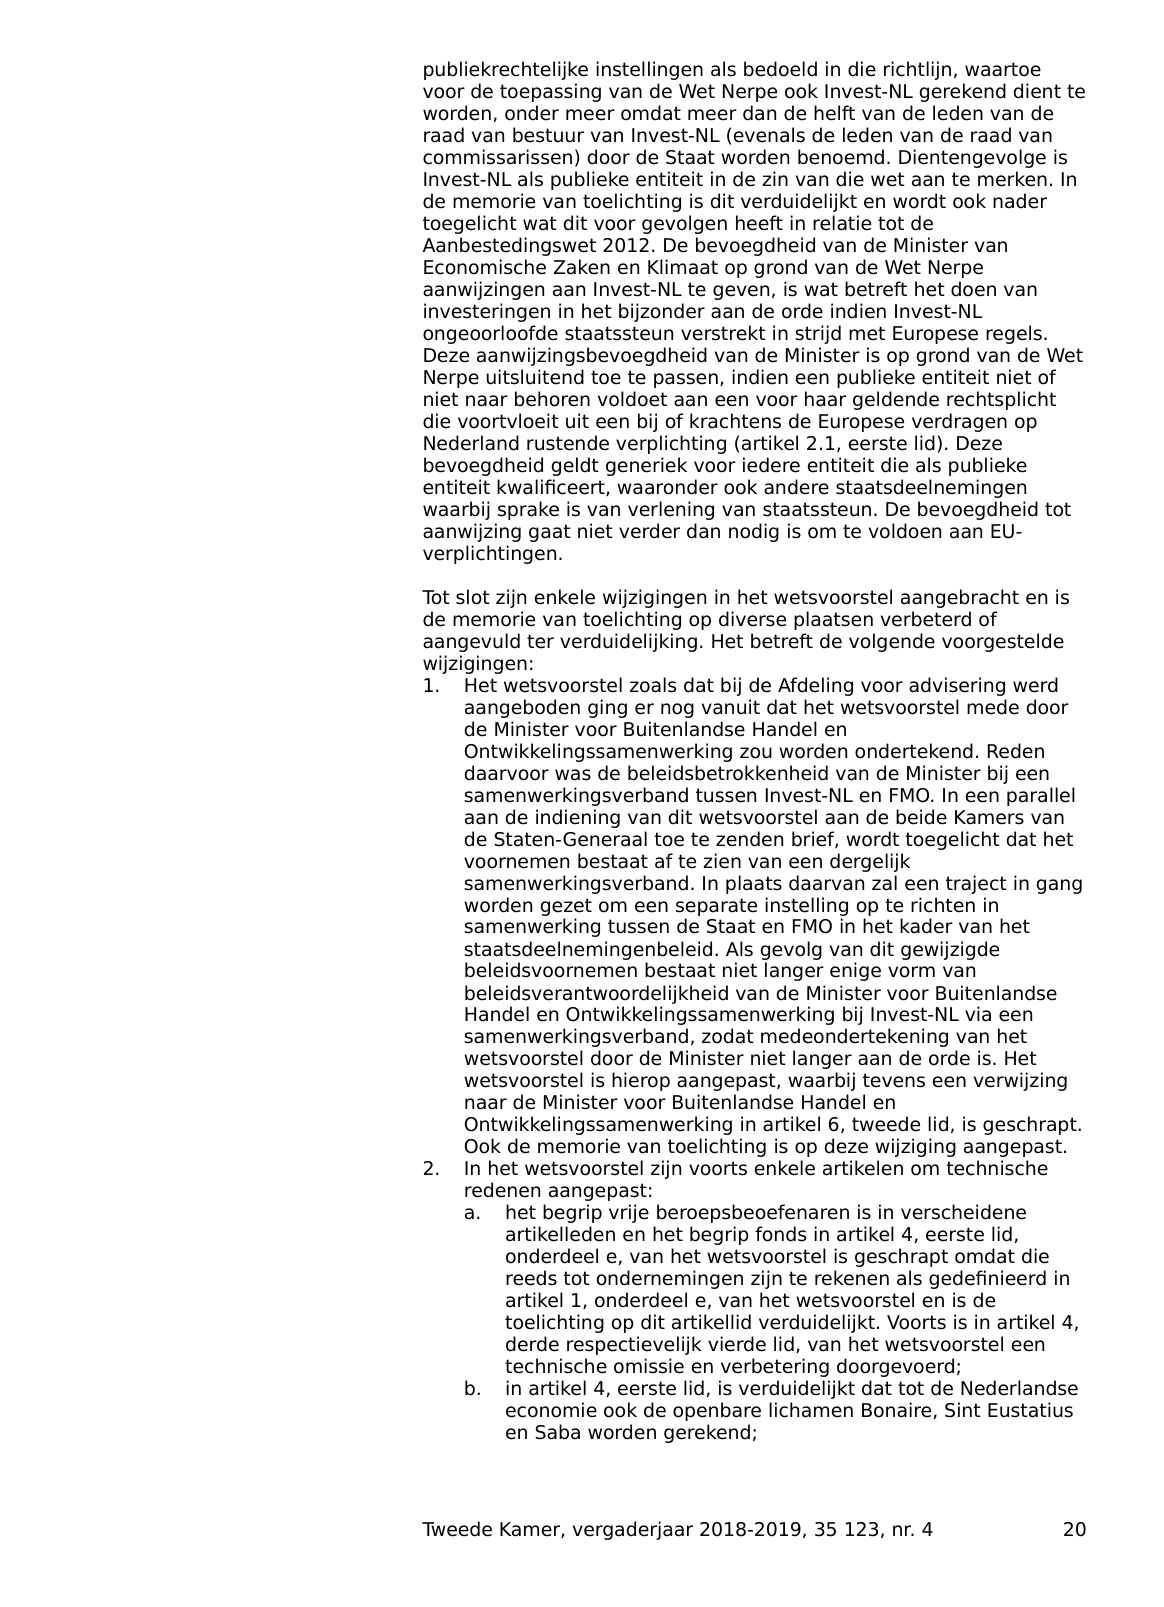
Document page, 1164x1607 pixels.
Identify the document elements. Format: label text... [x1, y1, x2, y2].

text 1. Het wetsvoorstel zoals dat bij de Afdeling voor advisering werd aangeboden ging er nog vanuit dat het wetsvoorstel mede door de Minister voor Buitenlandse Handel en Ontwikkelingssamenwerking zou worden ondertekend. Reden daarvoor was de beleidsbetrokkenheid van de Minister bij een samenwerkingsverband tussen Invest-NL en FMO. In een parallel aan de indiening van dit wetsvoorstel aan de beide Kamers van de Staten-Generaal toe te zenden brief, wordt toegelicht dat het voornemen bestaat af te zien van een dergelijk samenwerkingsverband. In plaats daarvan zal een traject in gang worden gezet om een separate instelling op te richten in samenwerking tussen de Staat en FMO in het kader van het staatsdeelnemingenbeleid. Als gevolg van dit gewijzigde beleidsvoornemen bestaat niet langer enige vorm van beleidsverantwoordelijkheid van de Minister voor Buitenlandse Handel en Ontwikkelingssamenwerking bij Invest-NL via een samenwerkingsverband, zodat medeondertekening van het wetsvoorstel door de Minister niet langer aan de orde is. Het wetsvoorstel is hierop aangepast, waarbij tevens een verwijzing naar de Minister voor Buitenlandse Handel en Ontwikkelingssamenwerking in artikel 6, tweede lid, is geschrapt. Ook de memorie van toelichting is op deze wijziging aangepast. [422, 675, 1087, 1158]
text 2. In het wetsvoorstel zijn voorts enkele artikelen om technische redenen aangepast: [422, 1158, 1087, 1202]
text a. het begrip vrije beroepsbeoefenaren is in verscheidene artikelleden en het begrip fonds in artikel 4, eerste lid, onderdeel e, van het wetsvoorstel is geschrapt omdat die reeds tot ondernemingen zijn te rekenen als gedefinieerd in artikel 1, onderdeel e, van het wetsvoorstel en is de toelichting op dit artikellid verduidelijkt. Voorts is in artikel 4, derde respectievelijk vierde lid, van het wetsvoorstel een technische omissie en verbetering doorgevoerd; [464, 1202, 1087, 1378]
text publiekrechtelijke instellingen als bedoeld in die richtlijn, waartoe voor de toepassing van de Wet Nerpe ook Invest-NL gerekend dient te worden, onder meer omdat meer dan de helft van de leden van de raad van bestuur van Invest-NL (evenals de leden van de raad van commissarissen) door de Staat worden benoemd. Dientengevolge is Invest-NL als publieke entiteit in de zin van die wet aan te merken. In de memorie van toelichting is dit verduidelijkt en wordt ook nader toegelicht wat dit voor gevolgen heeft in relatie tot de Aanbestedingswet 2012. De bevoegdheid van de Minister van Economische Zaken en Klimaat op grond van de Wet Nerpe aanwijzingen aan Invest-NL te geven, is wat betreft het doen van investeringen in het bijzonder aan de orde indien Invest-NL ongeoorloofde staatssteun verstrekt in strijd met Europese regels. Deze aanwijzingsbevoegdheid van de Minister is op grond van de Wet Nerpe uitsluitend toe te passen, indien een publieke entiteit niet of niet naar behoren voldoet aan een voor haar geldende rechtsplicht die voortvloeit uit een bij of krachtens de Europese verdragen op Nederland rustende verplichting (artikel 2.1, eerste lid). Deze bevoegdheid geldt generiek voor iedere entiteit die als publieke entiteit kwalificeert, waaronder ook andere staatsdeelnemingen waarbij sprake is van verlening van staatssteun. De bevoegdheid tot aanwijzing gaat niet verder dan nodig is om te voldoen aan EU-verplichtingen. [422, 59, 1087, 564]
text Tot slot zijn enkele wijzigingen in het wetsvoorstel aangebracht en is de memorie van toelichting op diverse plaatsen verbeterd of aangevuld ter verduidelijking. Het betreft de volgende voorgestelde wijzigingen: [422, 587, 1087, 675]
text b. in artikel 4, eerste lid, is verduidelijkt dat tot de Nederlandse economie ook de openbare lichamen Bonaire, Sint Eustatius en Saba worden gerekend; [464, 1378, 1087, 1444]
